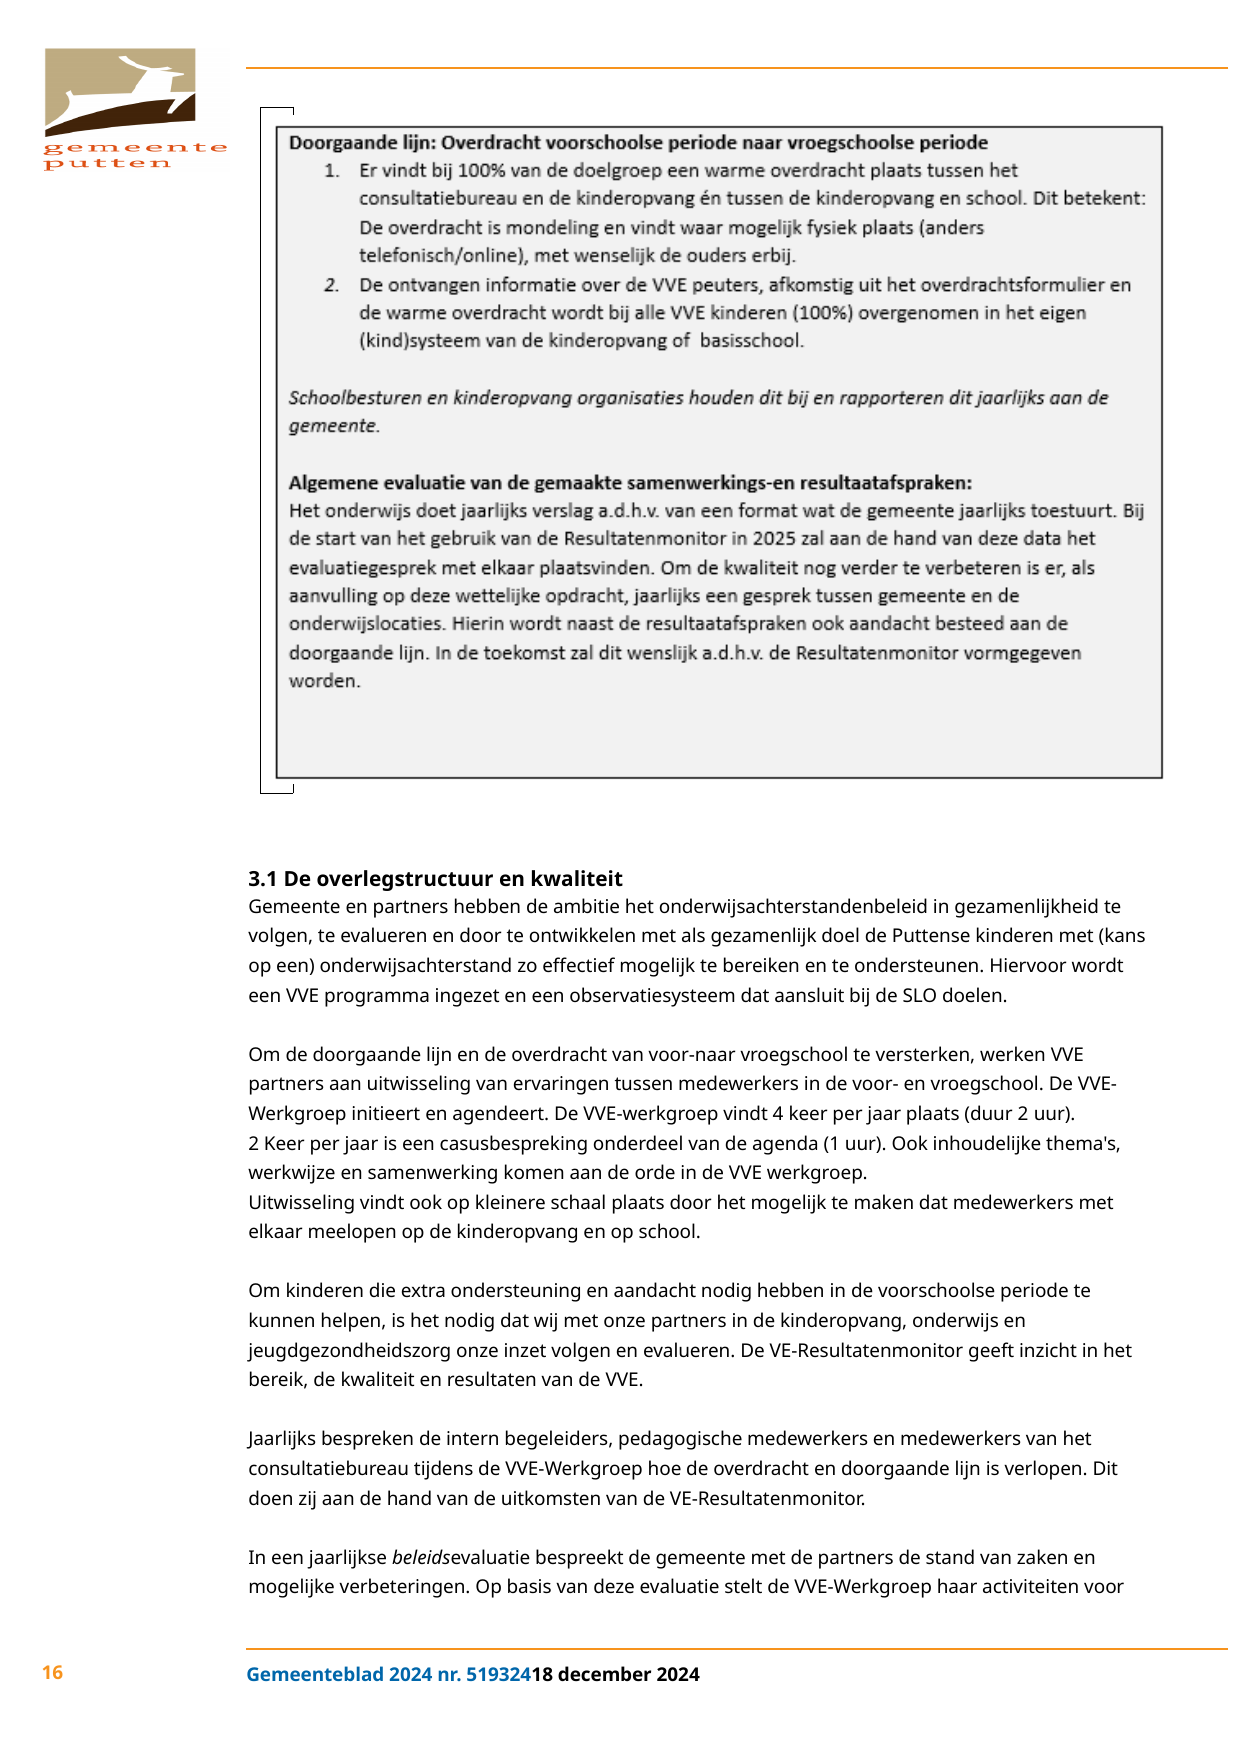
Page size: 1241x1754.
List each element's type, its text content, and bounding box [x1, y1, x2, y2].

text In een jaarlijkse beleidsevaluatie bespreekt de gemeente met de partners de stand van zaken en mogelijke verbeteringen. Op basis van deze evaluatie stelt de VVE-Werkgroep haar activiteiten voor [248, 1544, 1152, 1599]
text Jaarlijks bespreken de intern begeleiders, pedagogische medewerkers en medewerkers van het consultatiebureau tijdens de VVE-Werkgroep hoe de overdracht en doorgaande lijn is verlopen. Dit doen zij aan de hand van de uitkomsten van de VE-Resultatenmonitor. [248, 1426, 1152, 1510]
text Uitwisseling vindt ook op kleinere schaal plaats door het mogelijk te maken dat medewerkers met elkaar meelopen op de kinderopvang en op school. [248, 1189, 1152, 1244]
text Gemeente en partners hebben de ambitie het onderwijsachterstandenbeleid in gezamenlijkheid te volgen, te evalueren en door te ontwikkelen met als gezamenlijk doel de Puttense kinderen met (kans op een) onderwijsachterstand zo effectief mogelijk te bereiken en te ondersteunen. Hiervoor wordt een VVE programma ingezet en een observatiesysteem dat aansluit bij de SLO doelen. [248, 893, 1152, 1007]
text Om kinderen die extra ondersteuning en aandacht nodig hebben in de voorschoolse periode te kunnen helpen, is het nodig dat wij met onze partners in de kinderopvang, onderwijs en jeugdgezondheidszorg onze inzet volgen en evalueren. De VE-Resultatenmonitor geeft inzicht in het bereik, de kwaliteit en resultaten van de VVE. [248, 1278, 1152, 1392]
text Om de doorgaande lijn en de overdracht van voor-naar vroegschool te versterken, werken VVE partners aan uitwisseling van ervaringen tussen medewerkers in de voor- en vroegschool. De VVE-Werkgroep initieert en agendeert. De VVE-werkgroep vindt 4 keer per jaar plaats (duur 2 uur). [248, 1041, 1152, 1126]
text 3.1 De overlegstructuur en kwaliteit [248, 864, 1152, 893]
picture [41, 47, 231, 172]
picture [268, 115, 1173, 784]
text 2 Keer per jaar is een casusbespreking onderdeel van de agenda (1 uur). Ook inhoudelijke thema's, werkwijze en samenwerking komen aan de orde in de VVE werkgroep. [248, 1130, 1152, 1185]
